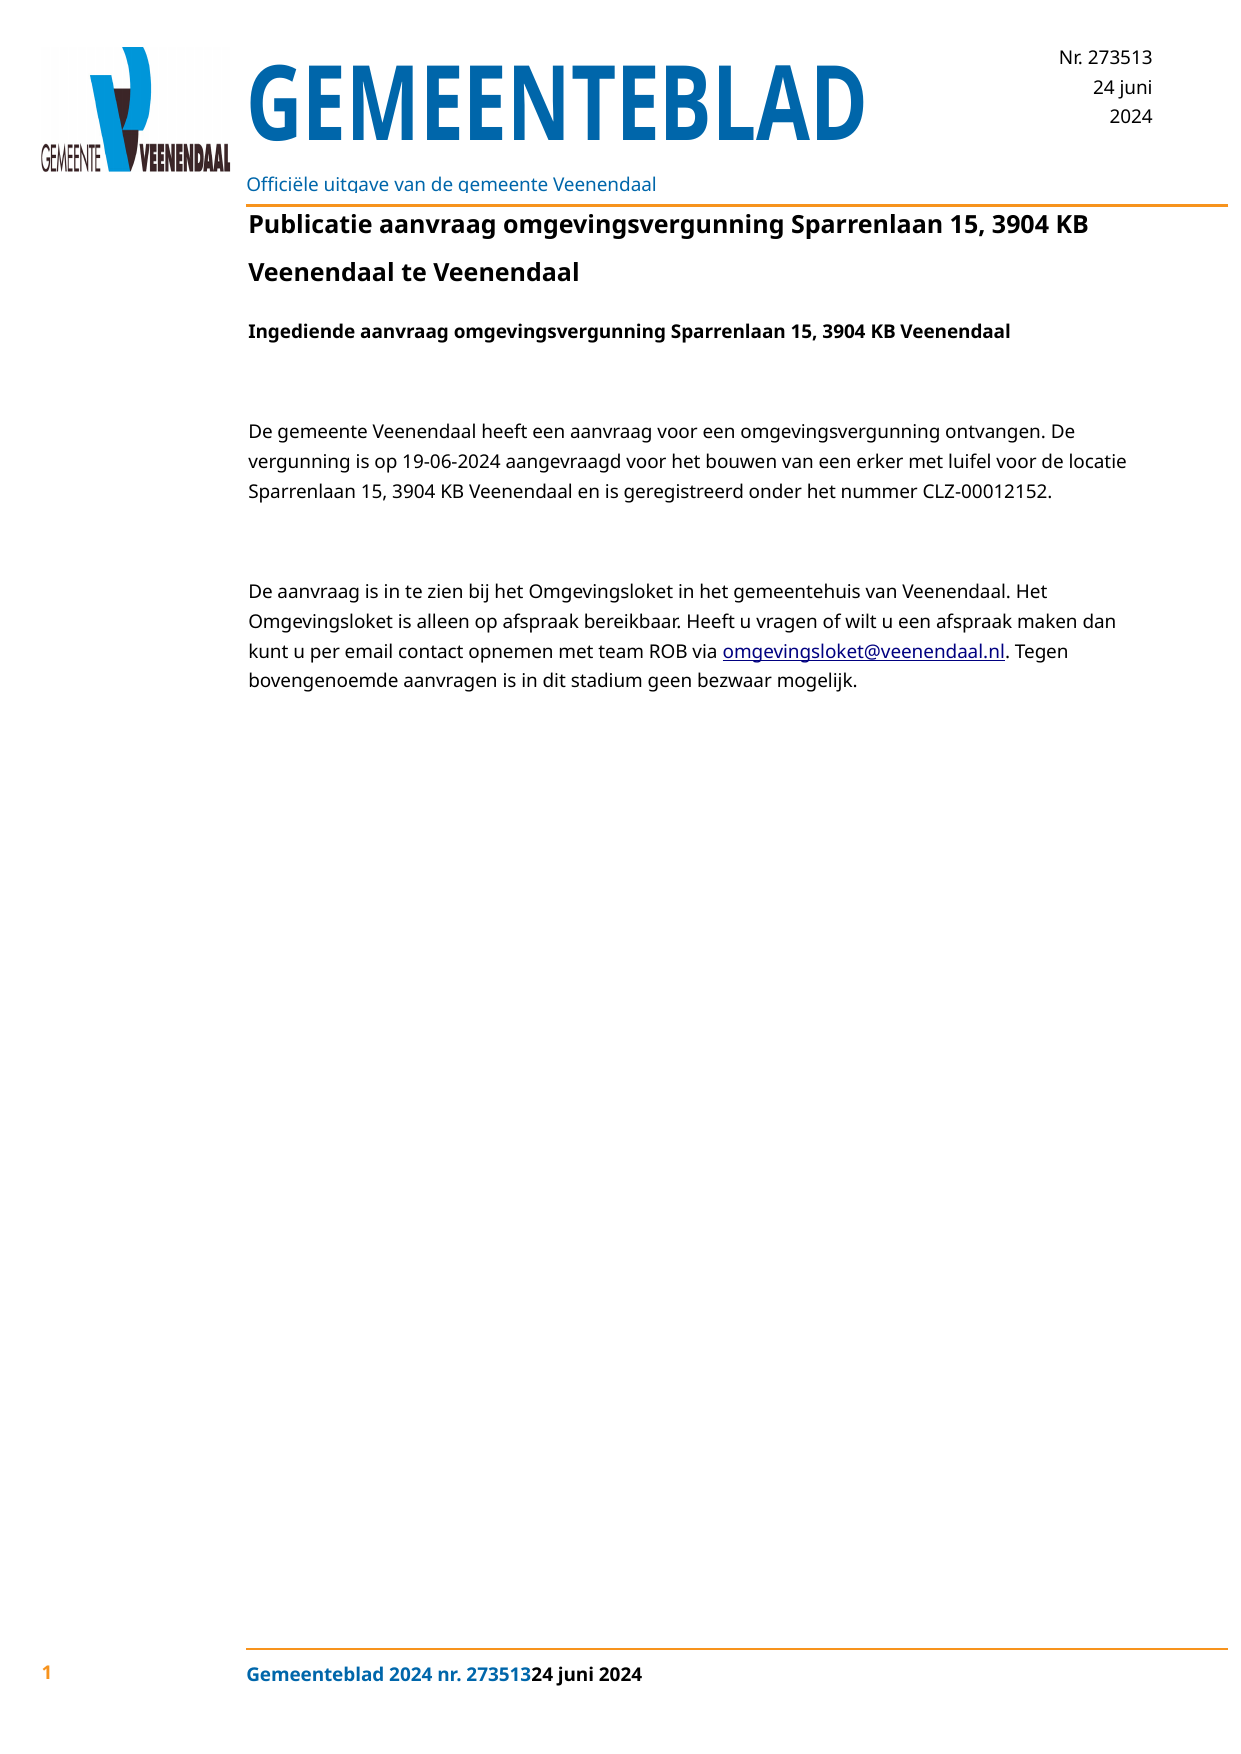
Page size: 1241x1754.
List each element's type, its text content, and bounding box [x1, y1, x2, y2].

text Publicatie aanvraag omgevingsvergunning Sparrenlaan 15, 3904 KB Veenendaal te Veenendaal [248, 207, 1152, 288]
text Ingediende aanvraag omgevingsvergunning Sparrenlaan 15, 3904 KB Veenendaal [248, 318, 1152, 344]
picture [123, 47, 231, 172]
picture [41, 47, 130, 172]
text De gemeente Veenendaal heeft een aanvraag voor een omgevingsvergunning ontvangen. De vergunning is op 19-06-2024 aangevraagd voor het bouwen van een erker met luifel voor de locatie Sparrenlaan 15, 3904 KB Veenendaal en is geregistreerd onder het nummer CLZ-00012152. [248, 419, 1152, 504]
text De aanvraag is in te zien bij het Omgevingsloket in het gemeentehuis van Veenendaal. Het Omgevingsloket is alleen op afspraak bereikbaar. Heeft u vragen of wilt u een afspraak maken dan kunt u per email contact opnemen met team ROB via omgevingsloket@veenendaal.nl. Tegen bovengenoemde aanvragen is in dit stadium geen bezwaar mogelijk. [248, 579, 1152, 693]
